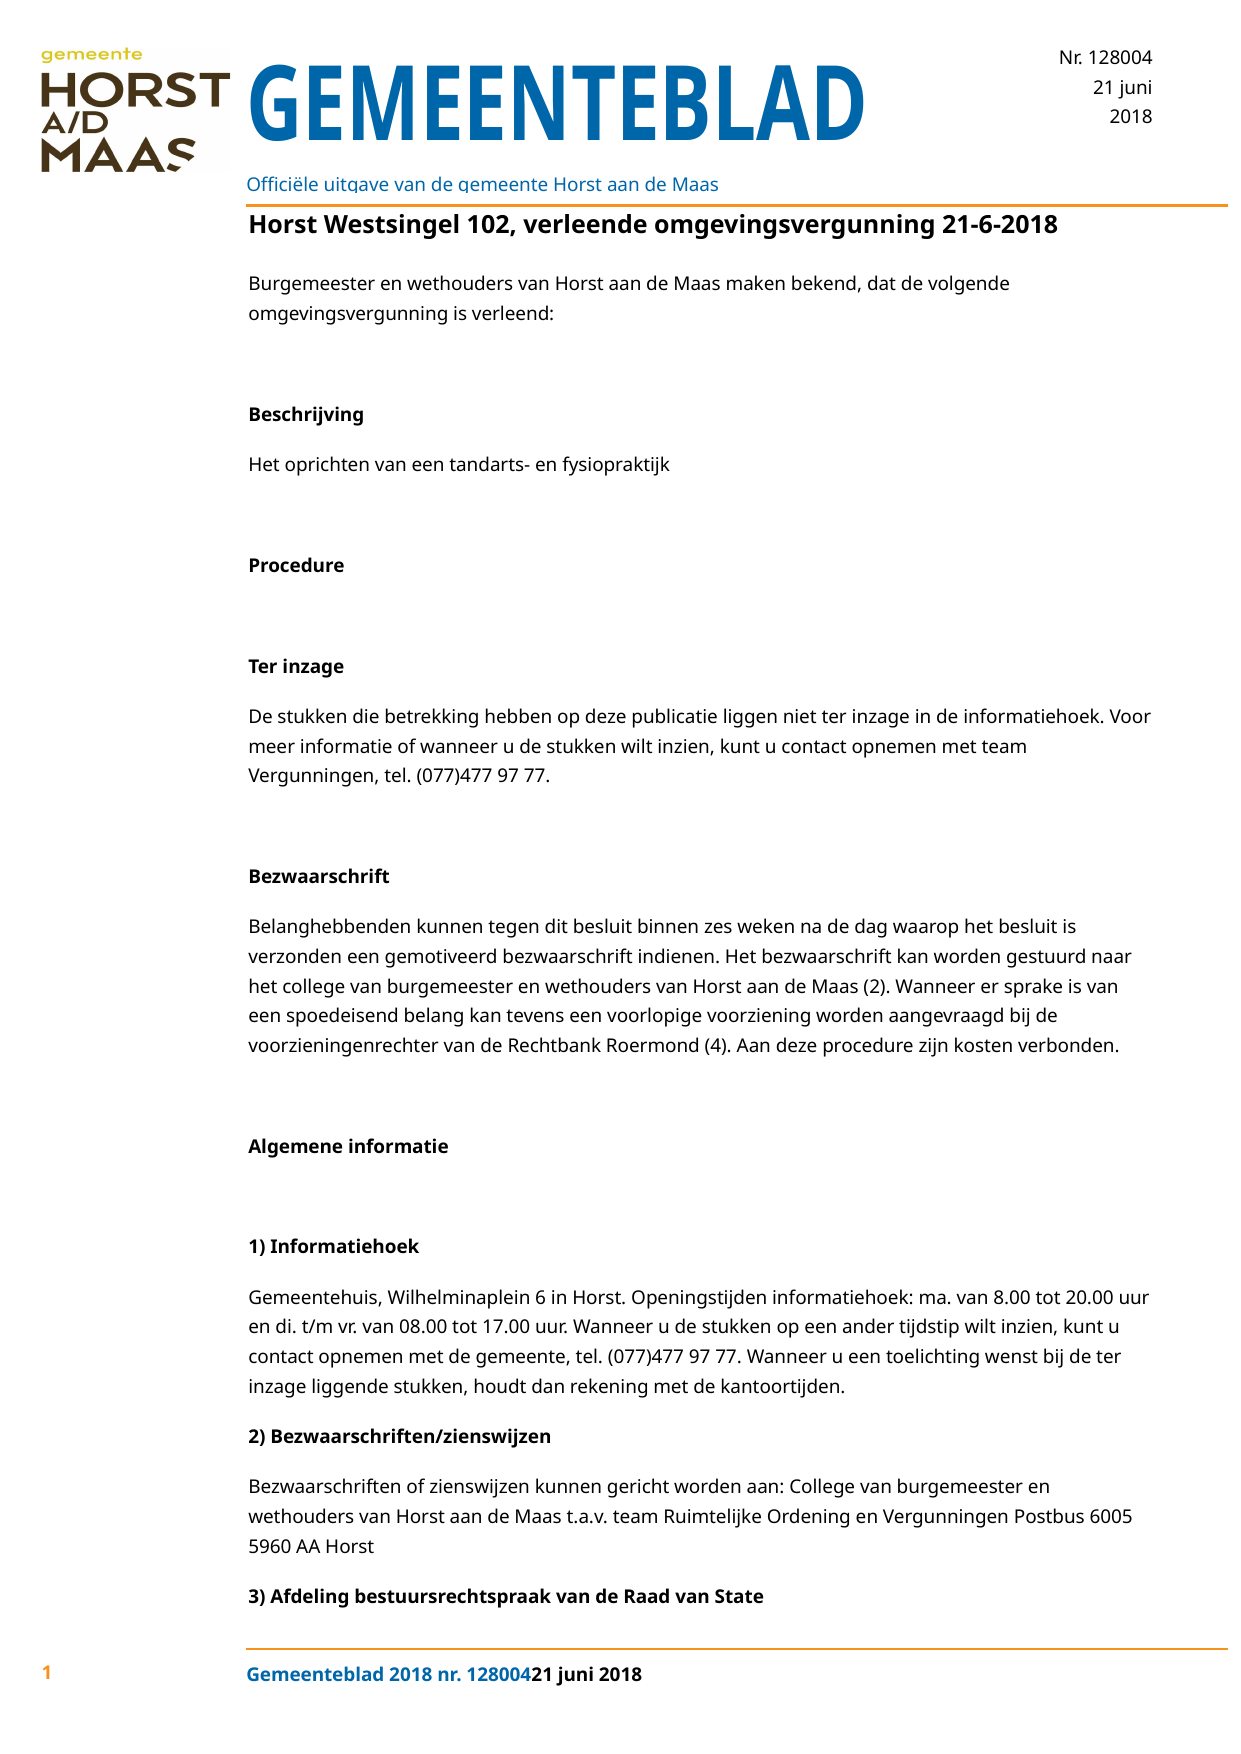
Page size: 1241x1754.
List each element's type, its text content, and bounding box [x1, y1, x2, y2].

text Het oprichten van een tandarts- en fysiopraktijk [248, 451, 1152, 477]
text Bezwaarschriften of zienswijzen kunnen gericht worden aan: College van burgemeester en wethouders van Horst aan de Maas t.a.v. team Ruimtelijke Ordening en Vergunningen Postbus 6005 5960 AA Horst [248, 1474, 1152, 1558]
picture [41, 47, 231, 172]
text 1) Informatiehoek [248, 1234, 1152, 1259]
text Belanghebbenden kunnen tegen dit besluit binnen zes weken na de dag waarop het besluit is verzonden een gemotiveerd bezwaarschrift indienen. Het bezwaarschrift kan worden gestuurd naar het college van burgemeester en wethouders van Horst aan de Maas (2). Wanneer er sprake is van een spoedeisend belang kan tevens een voorlopige voorziening worden aangevraagd bij de voorzieningenrechter van de Rechtbank Roermond (4). Aan deze procedure zijn kosten verbonden. [248, 914, 1152, 1058]
text De stukken die betrekking hebben op deze publicatie liggen niet ter inzage in de informatiehoek. Voor meer informatie of wanneer u de stukken wilt inzien, kunt u contact opnemen met team Vergunningen, tel. (077)477 97 77. [248, 703, 1152, 788]
text Bezwaarschrift [248, 863, 1152, 889]
text 3) Afdeling bestuursrechtspraak van de Raad van State [248, 1583, 1152, 1609]
text Beschrijving [248, 401, 1152, 426]
text Ter inzage [248, 653, 1152, 678]
text 2) Bezwaarschriften/zienswijzen [248, 1423, 1152, 1449]
text Procedure [248, 552, 1152, 578]
text Horst Westsingel 102, verleende omgevingsvergunning 21-6-2018 [248, 207, 1152, 241]
text Algemene informatie [248, 1133, 1152, 1158]
text Gemeentehuis, Wilhelminaplein 6 in Horst. Openingstijden informatiehoek: ma. van 8.00 tot 20.00 uur en di. t/m vr. van 08.00 tot 17.00 uur. Wanneer u de stukken op een ander tijdstip wilt inzien, kunt u contact opnemen met de gemeente, tel. (077)477 97 77. Wanneer u een toelichting wenst bij de ter inzage liggende stukken, houdt dan rekening met de kantoortijden. [248, 1284, 1152, 1398]
text Burgemeester en wethouders van Horst aan de Maas maken bekend, dat de volgende omgevingsvergunning is verleend: [248, 270, 1152, 326]
